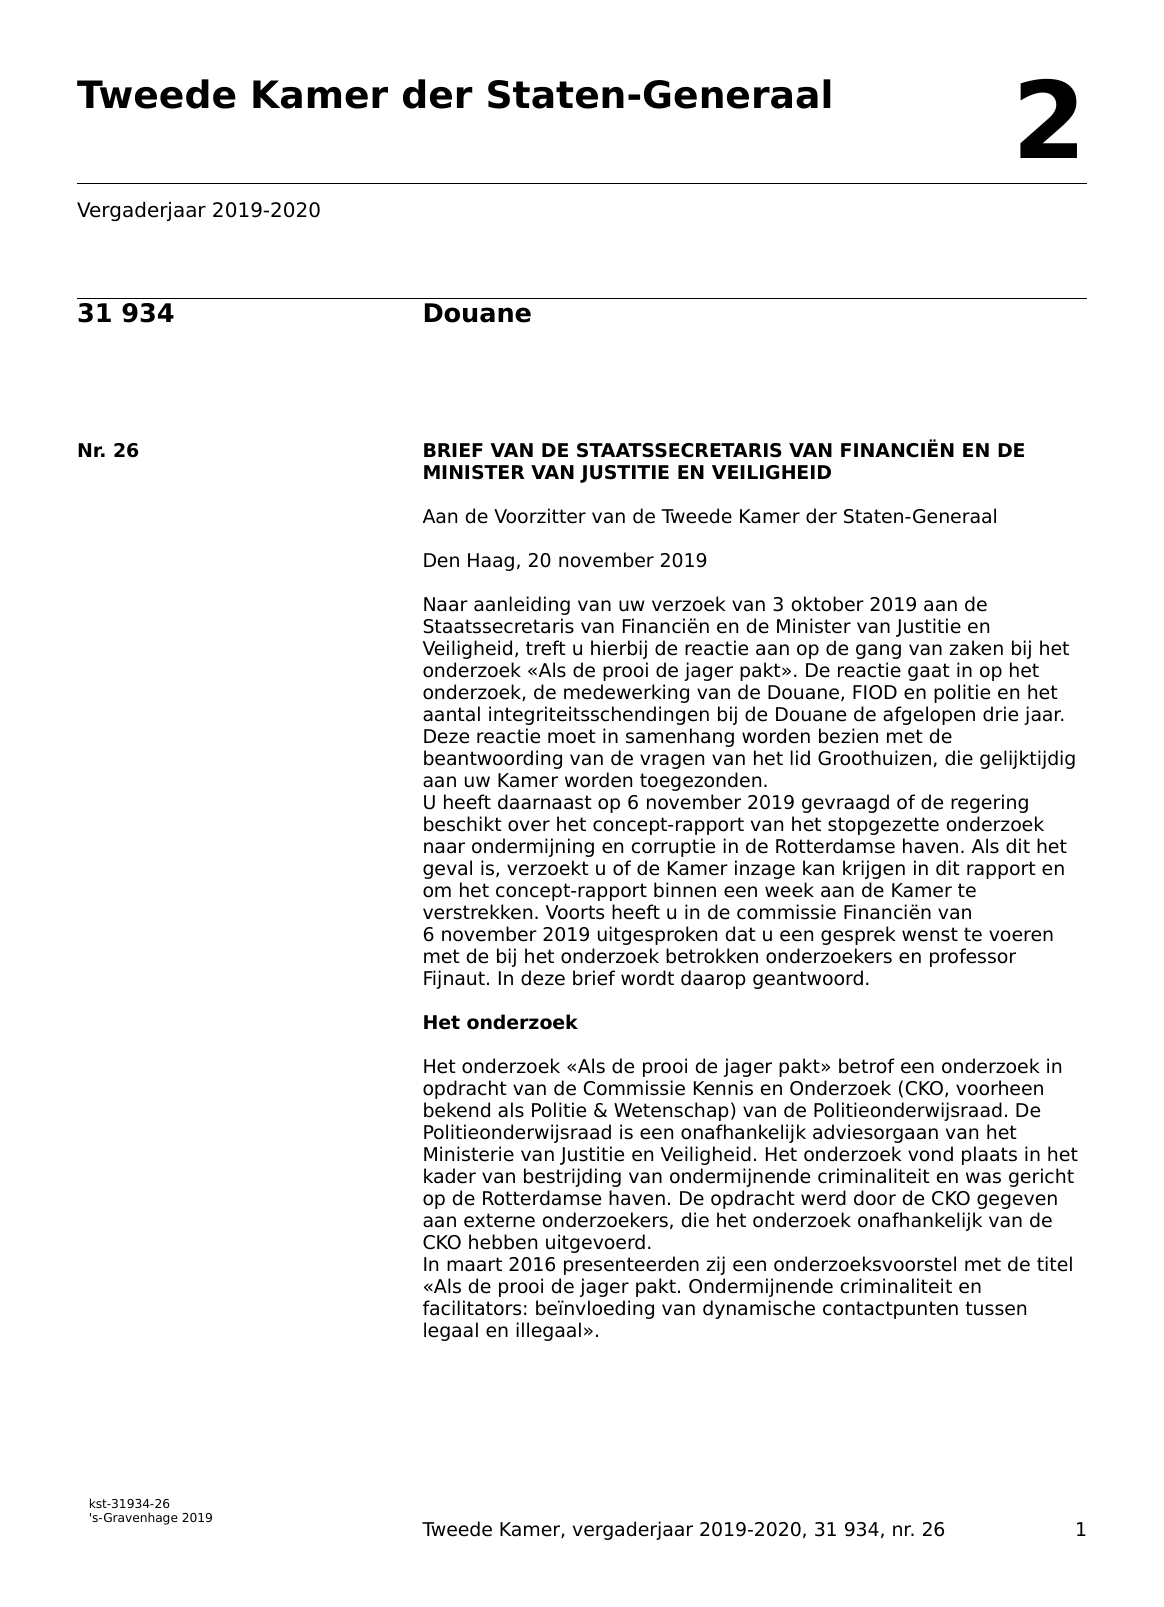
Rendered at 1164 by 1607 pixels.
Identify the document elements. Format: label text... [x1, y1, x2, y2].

table_cell Vergaderjaar 2019-2020 [77, 184, 1087, 298]
text Het onderzoek «Als de prooi de jager pakt» betrof een onderzoek in opdracht van de Commissie Kennis en Onderzoek (CKO, voorheen bekend als Politie & Wetenschap) van de Politieonderwijsraad. De Politieonderwijsraad is een onafhankelijk adviesorgaan van het Ministerie van Justitie en Veiligheid. Het onderzoek vond plaats in het kader van bestrijding van ondermijnende criminaliteit en was gericht op de Rotterdamse haven. De opdracht werd door de CKO gegeven aan externe onderzoekers, die het onderzoek onafhankelijk van de CKO hebben uitgevoerd. [422, 1056, 1087, 1254]
text Den Haag, 20 november 2019 [422, 550, 1087, 572]
text 's-Gravenhage 2019 [88, 1511, 323, 1525]
text In maart 2016 presenteerden zij een onderzoeksvoorstel met de titel «Als de prooi de jager pakt. Ondermijnende criminaliteit en facilitators: beïnvloeding van dynamische contactpunten tussen legaal en illegaal». [422, 1254, 1087, 1342]
table_header 2 [886, 59, 1087, 183]
subtitle Nr. 26 BRIEF VAN DE STAATSSECRETARIS VAN FINANCIËN EN DE MINISTER VAN JUSTITIE EN VEILIGHEID [77, 440, 1087, 484]
text Aan de Voorzitter van de Tweede Kamer der Staten-Generaal [422, 506, 1087, 528]
table_header Tweede Kamer der Staten-Generaal [77, 59, 886, 183]
text kst-31934-26 [88, 1497, 323, 1511]
text Naar aanleiding van uw verzoek van 3 oktober 2019 aan de Staatssecretaris van Financiën en de Minister van Justitie en Veiligheid, treft u hierbij de reactie aan op de gang van zaken bij het onderzoek «Als de prooi de jager pakt». De reactie gaat in op het onderzoek, de medewerking van de Douane, FIOD en politie en het aantal integriteitsschendingen bij de Douane de afgelopen drie jaar. Deze reactie moet in samenhang worden bezien met de beantwoording van de vragen van het lid Groothuizen, die gelijktijdig aan uw Kamer worden toegezonden. [422, 594, 1087, 792]
subtitle Het onderzoek [422, 1012, 1087, 1034]
subtitle 31 934 Douane [77, 299, 1087, 329]
text U heeft daarnaast op 6 november 2019 gevraagd of de regering beschikt over het concept-rapport van het stopgezette onderzoek naar ondermijning en corruptie in de Rotterdamse haven. Als dit het geval is, verzoekt u of de Kamer inzage kan krijgen in dit rapport en om het concept-rapport binnen een week aan de Kamer te verstrekken. Voorts heeft u in de commissie Financiën van 6 november 2019 uitgesproken dat u een gesprek wenst te voeren met de bij het onderzoek betrokken onderzoekers en professor Fijnaut. In deze brief wordt daarop geantwoord. [422, 792, 1087, 990]
